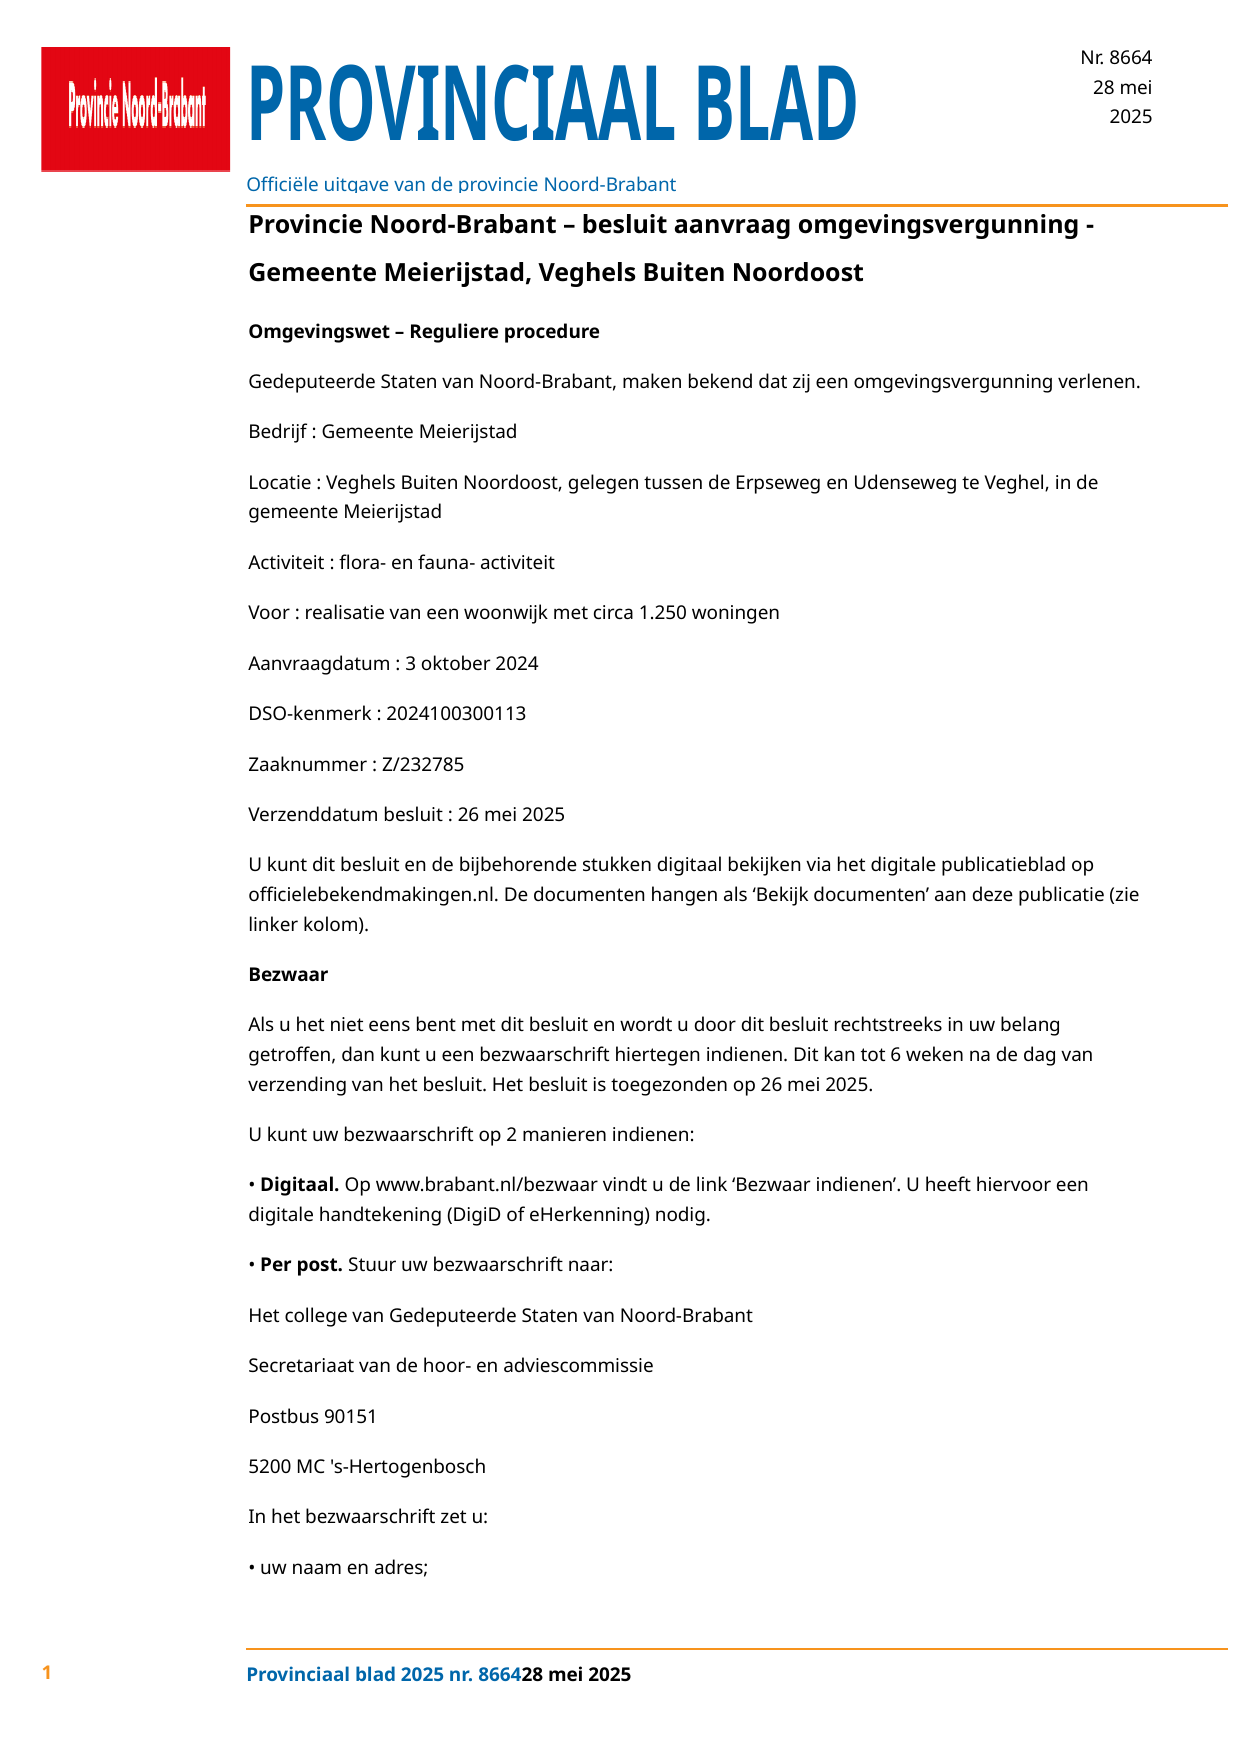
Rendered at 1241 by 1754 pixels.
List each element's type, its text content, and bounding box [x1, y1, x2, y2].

text DSO-kenmerk : 2024100300113 [248, 700, 1152, 726]
text Zaaknummer : Z/232785 [248, 751, 1152, 777]
text Postbus 90151 [248, 1403, 1152, 1429]
text Secretariaat van de hoor- en adviescommissie [248, 1352, 1152, 1378]
text 5200 MC 's‑Hertogenbosch [248, 1453, 1152, 1479]
text Activiteit : flora- en fauna- activiteit [248, 549, 1152, 575]
text • Per post. Stuur uw bezwaarschrift naar: [248, 1252, 1152, 1277]
text Bezwaar [248, 961, 1152, 987]
text Locatie : Veghels Buiten Noordoost, gelegen tussen de Erpseweg en Udenseweg te Veghel, in de gemeente Meierijstad [248, 469, 1152, 524]
picture [41, 47, 231, 172]
text Aanvraagdatum : 3 oktober 2024 [248, 650, 1152, 676]
text Voor : realisatie van een woonwijk met circa 1.250 woningen [248, 599, 1152, 625]
text Het college van Gedeputeerde Staten van Noord-Brabant [248, 1302, 1152, 1328]
text Omgevingswet – Reguliere procedure [248, 318, 1152, 344]
text U kunt dit besluit en de bijbehorende stukken digitaal bekijken via het digitale publicatieblad op officielebekendmakingen.nl. De documenten hangen als ‘Bekijk documenten’ aan deze publicatie (zie linker kolom). [248, 852, 1152, 937]
text Bedrijf : Gemeente Meierijstad [248, 419, 1152, 444]
text Verzenddatum besluit : 26 mei 2025 [248, 801, 1152, 827]
text Provincie Noord-Brabant – besluit aanvraag omgevingsvergunning - Gemeente Meierijstad, Veghels Buiten Noordoost [248, 207, 1152, 288]
text U kunt uw bezwaarschrift op 2 manieren indienen: [248, 1121, 1152, 1147]
text In het bezwaarschrift zet u: [248, 1504, 1152, 1529]
text • uw naam en adres; [248, 1554, 1152, 1580]
text • Digitaal. Op www.brabant.nl/bezwaar vindt u de link ‘Bezwaar indienen’. U heeft hiervoor een digitale handtekening (DigiD of eHerkenning) nodig. [248, 1172, 1152, 1227]
text Als u het niet eens bent met dit besluit en wordt u door dit besluit rechtstreeks in uw belang getroffen, dan kunt u een bezwaarschrift hiertegen indienen. Dit kan tot 6 weken na de dag van verzending van het besluit. Het besluit is toegezonden op 26 mei 2025. [248, 1012, 1152, 1097]
text Gedeputeerde Staten van Noord-Brabant, maken bekend dat zij een omgevingsvergunning verlenen. [248, 368, 1152, 394]
